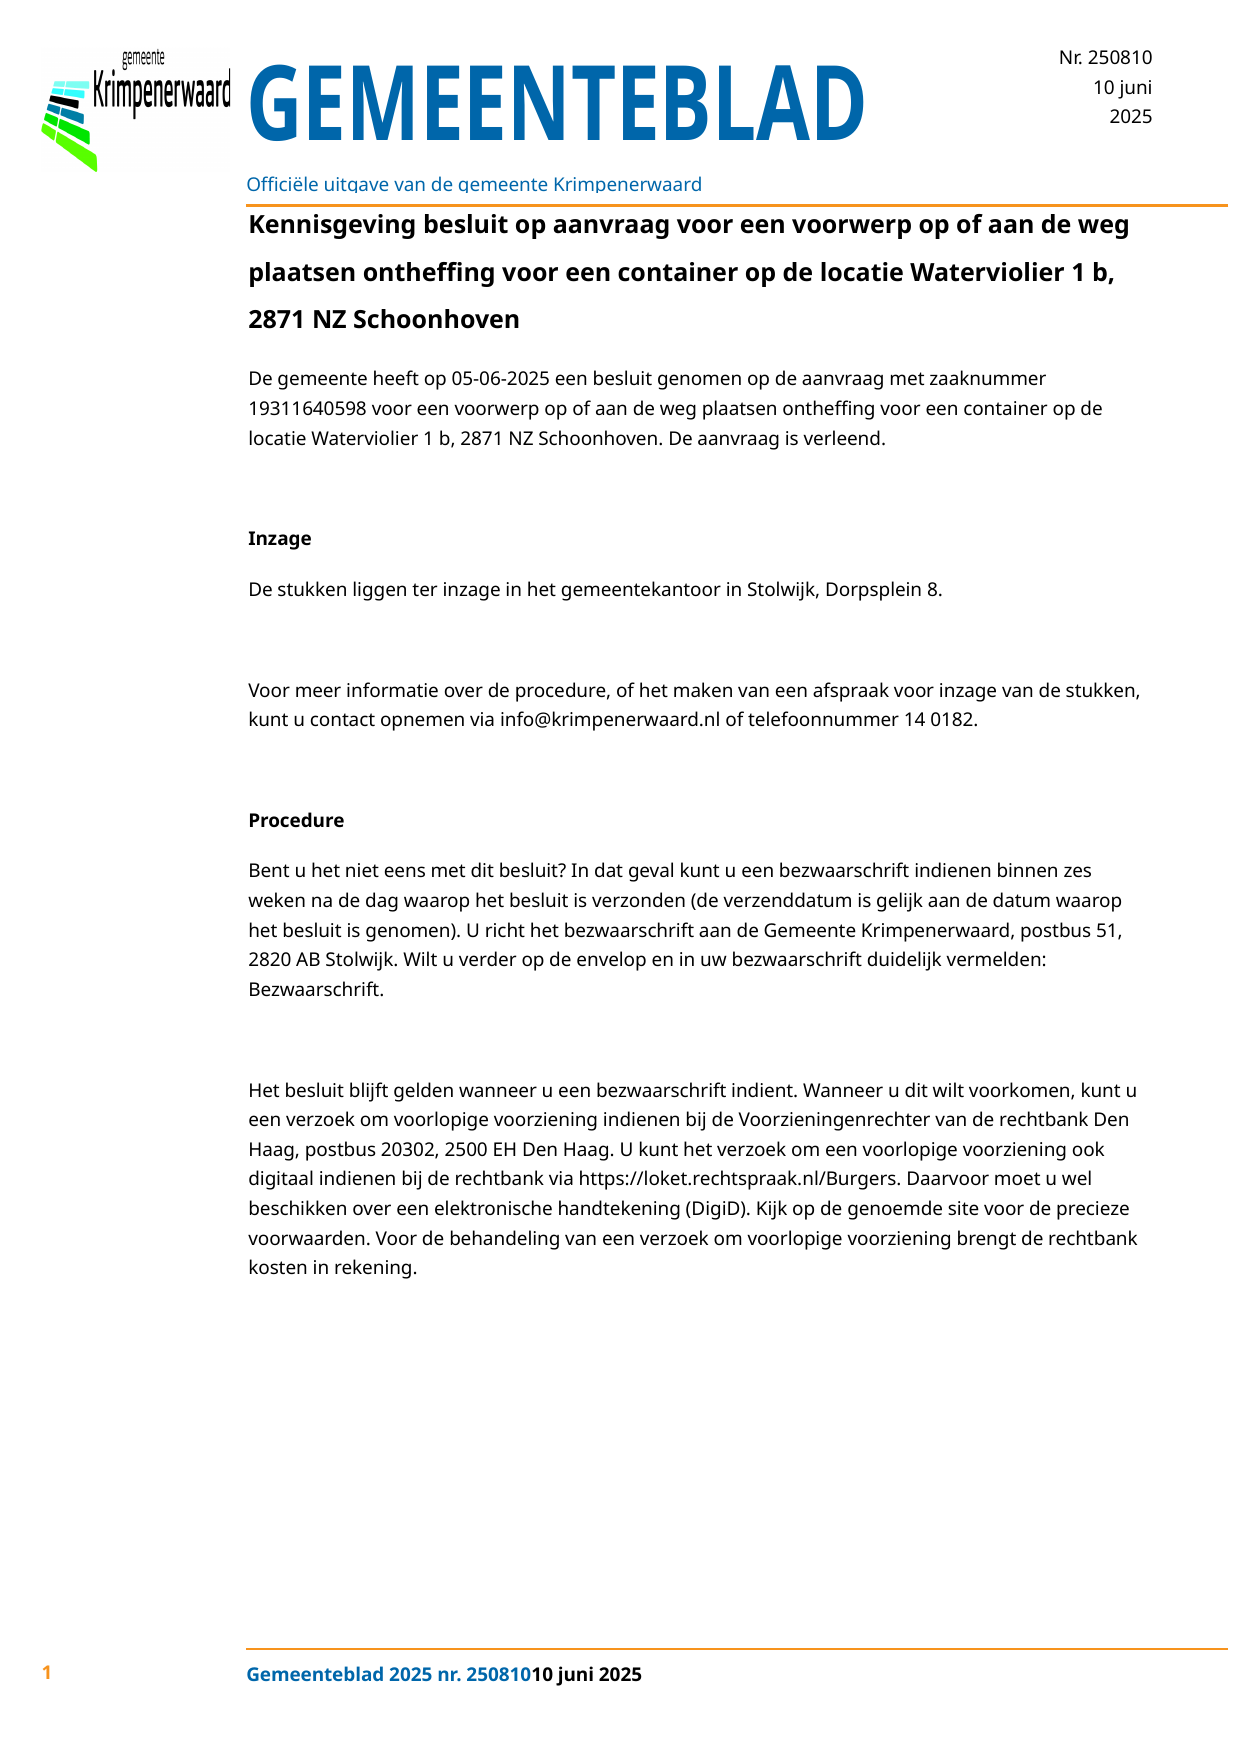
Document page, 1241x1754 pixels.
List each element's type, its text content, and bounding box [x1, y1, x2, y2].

text Inzage [248, 526, 1152, 551]
text De gemeente heeft op 05-06-2025 een besluit genomen op de aanvraag met zaaknummer 19311640598 voor een voorwerp op of aan de weg plaatsen ontheffing voor een container op de locatie Waterviolier 1 b, 2871 NZ Schoonhoven. De aanvraag is verleend. [248, 366, 1152, 450]
picture [41, 47, 231, 172]
text Bent u het niet eens met dit besluit? In dat geval kunt u een bezwaarschrift indienen binnen zes weken na de dag waarop het besluit is verzonden (de verzenddatum is gelijk aan de datum waarop het besluit is genomen). U richt het bezwaarschrift aan de Gemeente Krimpenerwaard, postbus 51, 2820 AB Stolwijk. Wilt u verder op de envelop en in uw bezwaarschrift duidelijk vermelden: Bezwaarschrift. [248, 858, 1152, 1002]
text De stukken liggen ter inzage in het gemeentekantoor in Stolwijk, Dorpsplein 8. [248, 576, 1152, 602]
text Voor meer informatie over de procedure, of het maken van een afspraak voor inzage van de stukken, kunt u contact opnemen via info@krimpenerwaard.nl of telefoonnummer 14 0182. [248, 677, 1152, 732]
text Procedure [248, 807, 1152, 833]
text Kennisgeving besluit op aanvraag voor een voorwerp op of aan de weg plaatsen ontheffing voor een container op de locatie Waterviolier 1 b, 2871 NZ Schoonhoven [248, 207, 1152, 336]
text Het besluit blijft gelden wanneer u een bezwaarschrift indient. Wanneer u dit wilt voorkomen, kunt u een verzoek om voorlopige voorziening indienen bij de Voorzieningenrechter van de rechtbank Den Haag, postbus 20302, 2500 EH Den Haag. U kunt het verzoek om een voorlopige voorziening ook digitaal indienen bij de rechtbank via https://loket.rechtspraak.nl/Burgers. Daarvoor moet u wel beschikken over een elektronische handtekening (DigiD). Kijk op de genoemde site voor de precieze voorwaarden. Voor de behandeling van een verzoek om voorlopige voorziening brengt de rechtbank kosten in rekening. [248, 1077, 1152, 1280]
